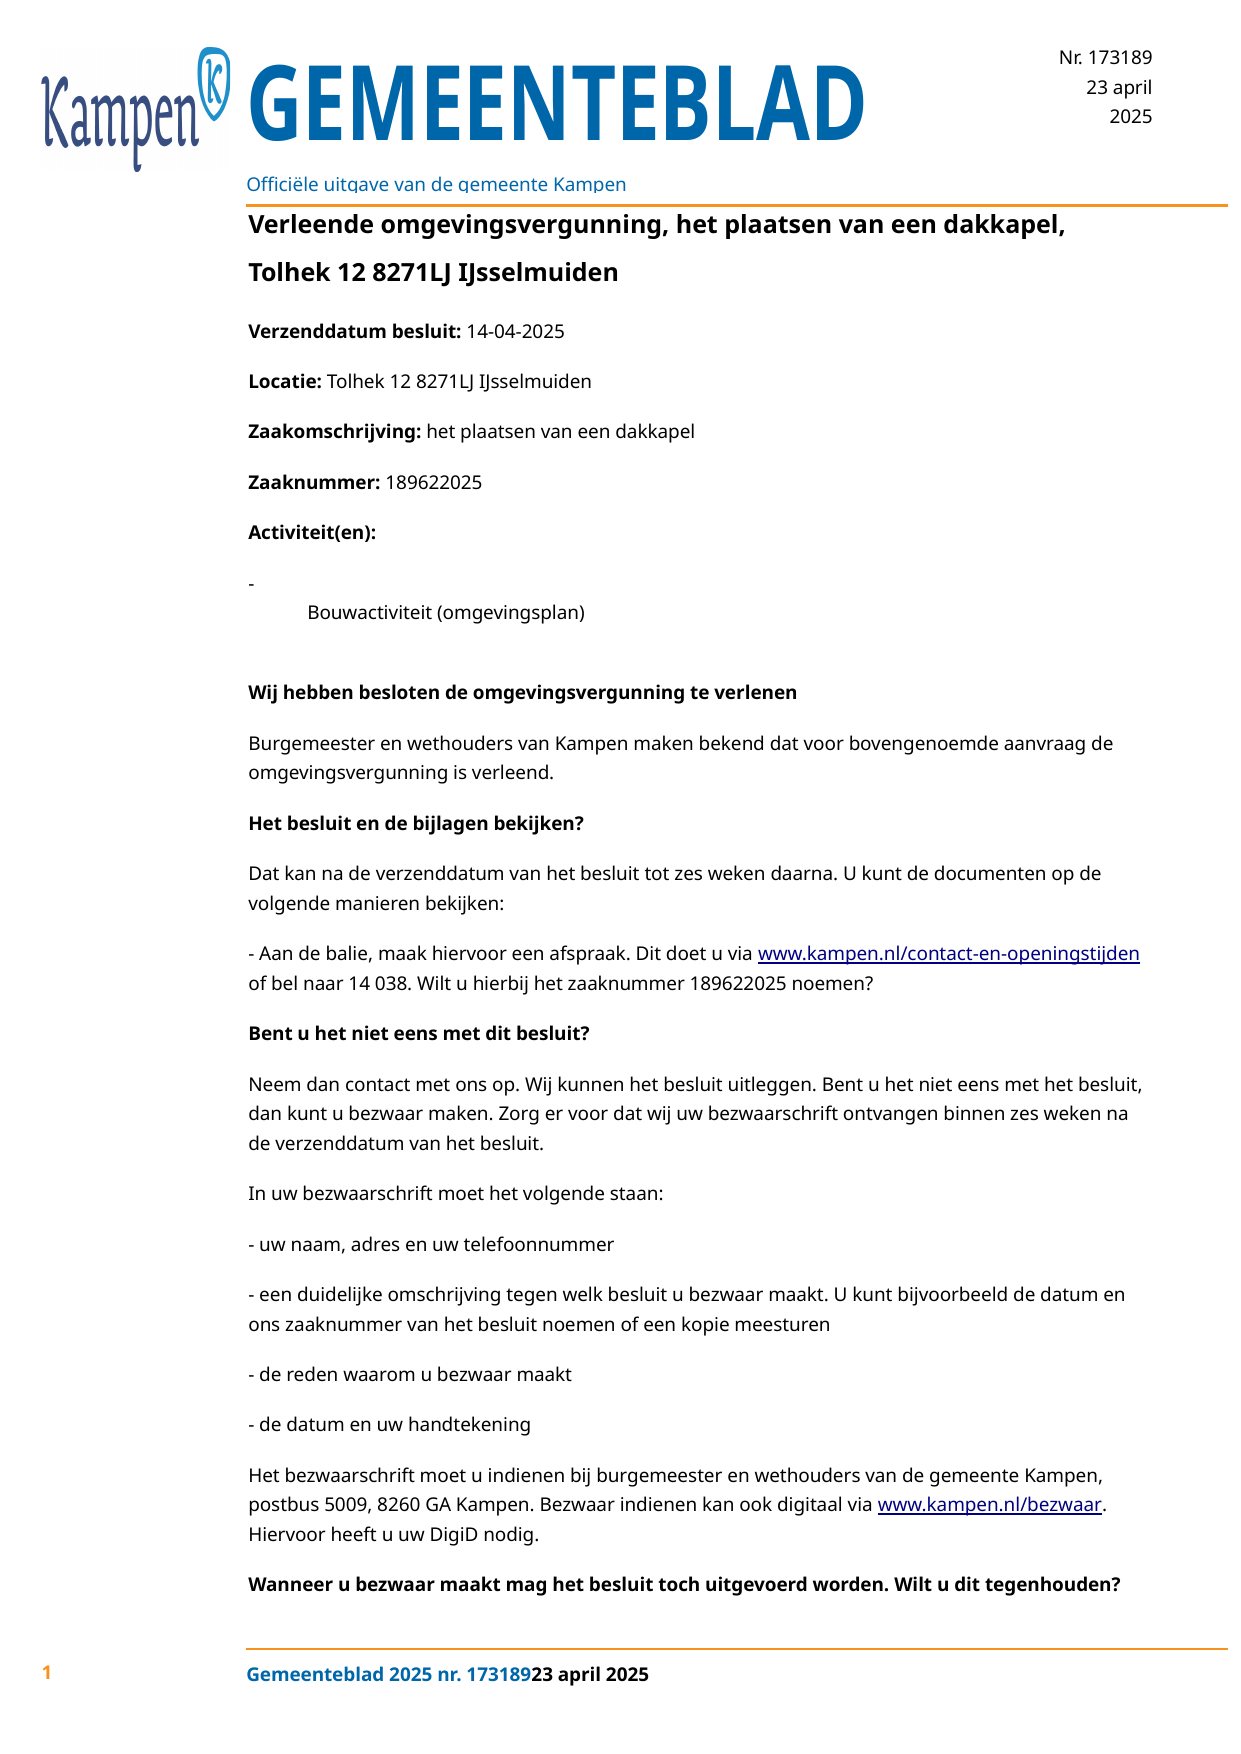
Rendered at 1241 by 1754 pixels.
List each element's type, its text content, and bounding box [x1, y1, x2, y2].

list Bouwactiviteit (omgevingsplan) [248, 599, 1152, 625]
text Zaaknummer: 189622025 [248, 469, 1152, 495]
text Het besluit en de bijlagen bekijken? [248, 810, 1152, 836]
text Verzenddatum besluit: 14-04-2025 [248, 318, 1152, 344]
text Verleende omgevingsvergunning, het plaatsen van een dakkapel, Tolhek 12 8271LJ IJsselmuiden [248, 207, 1152, 288]
text - Aan de balie, maak hiervoor een afspraak. Dit doet u via www.kampen.nl/contact-en-openingstijden of bel naar 14 038. Wilt u hierbij het zaaknummer 189622025 noemen? [248, 940, 1152, 996]
text Burgemeester en wethouders van Kampen maken bekend dat voor bovengenoemde aanvraag de omgevingsvergunning is verleend. [248, 730, 1152, 785]
text - uw naam, adres en uw telefoonnummer [248, 1231, 1152, 1257]
text - de reden waarom u bezwaar maakt [248, 1361, 1152, 1387]
text Wij hebben besloten de omgevingsvergunning te verlenen [248, 679, 1152, 705]
text - een duidelijke omschrijving tegen welk besluit u bezwaar maakt. U kunt bijvoorbeeld de datum en ons zaaknummer van het besluit noemen of een kopie meesturen [248, 1281, 1152, 1337]
text Zaakomschrijving: het plaatsen van een dakkapel [248, 419, 1152, 444]
text Dat kan na de verzenddatum van het besluit tot zes weken daarna. U kunt de documenten op de volgende manieren bekijken: [248, 860, 1152, 916]
text Locatie: Tolhek 12 8271LJ IJsselmuiden [248, 368, 1152, 394]
text Bent u het niet eens met dit besluit? [248, 1020, 1152, 1046]
text - de datum en uw handtekening [248, 1412, 1152, 1437]
text Wanneer u bezwaar maakt mag het besluit toch uitgevoerd worden. Wilt u dit tegenhouden? [248, 1572, 1152, 1597]
text Activiteit(en): [248, 519, 1152, 545]
text Neem dan contact met ons op. Wij kunnen het besluit uitleggen. Bent u het niet eens met het besluit, dan kunt u bezwaar maken. Zorg er voor dat wij uw bezwaarschrift ontvangen binnen zes weken na de verzenddatum van het besluit. [248, 1071, 1152, 1156]
text In uw bezwaarschrift moet het volgende staan: [248, 1180, 1152, 1206]
text Het bezwaarschrift moet u indienen bij burgemeester en wethouders van de gemeente Kampen, postbus 5009, 8260 GA Kampen. Bezwaar indienen kan ook digitaal via www.kampen.nl/bezwaar. Hiervoor heeft u uw DigiD nodig. [248, 1462, 1152, 1547]
picture [41, 47, 231, 172]
